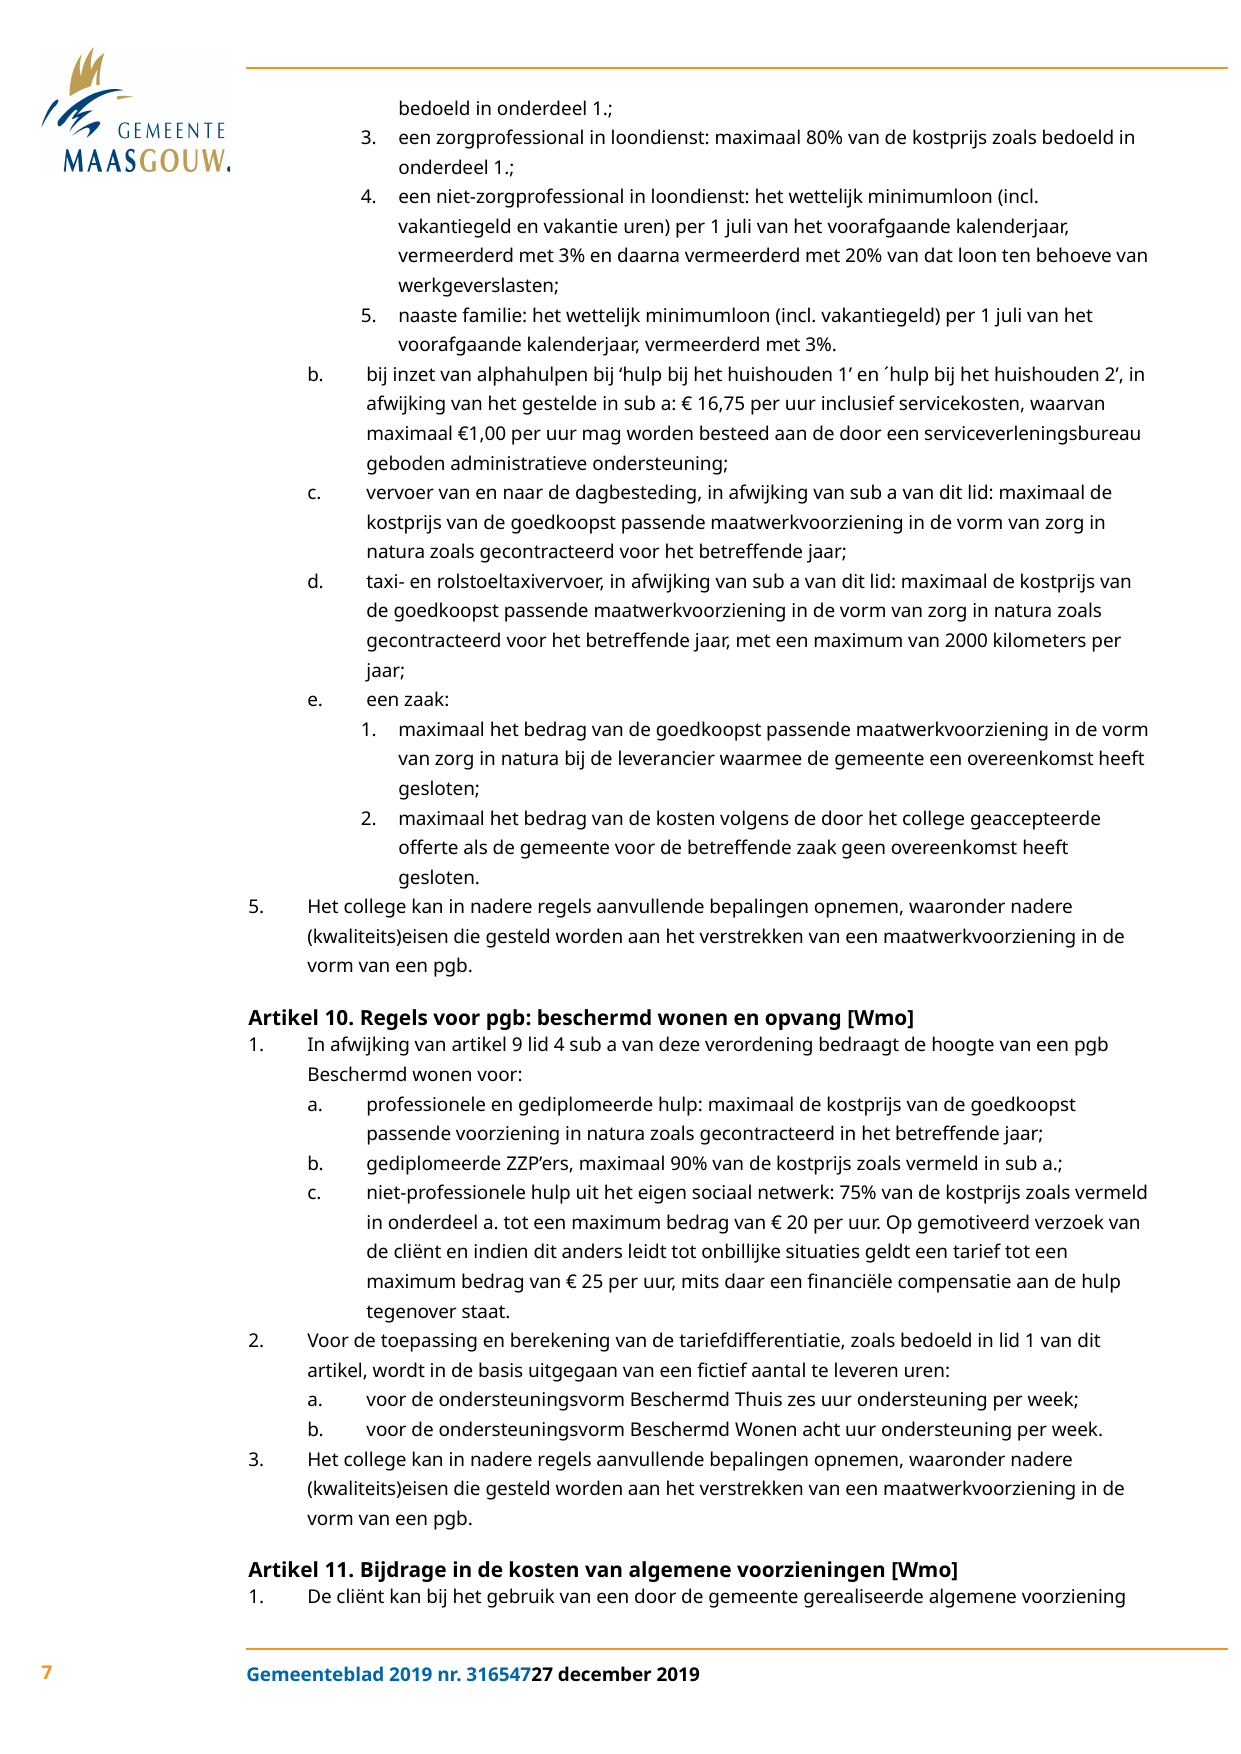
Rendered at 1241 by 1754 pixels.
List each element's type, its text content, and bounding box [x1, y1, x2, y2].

list voor de ondersteuningsvorm Beschermd Thuis zes uur ondersteuning per week; [307, 1387, 1152, 1412]
list maximaal het bedrag van de goedkoopst passende maatwerkvoorziening in de vorm van zorg in natura bij de leverancier waarmee de gemeente een overeenkomst heeft gesloten; [361, 716, 1152, 801]
list Voor de toepassing en berekening van de tariefdifferentiatie, zoals bedoeld in lid 1 van dit artikel, wordt in de basis uitgegaan van een fictief aantal te leveren uren: [248, 1327, 1152, 1383]
list De cliënt kan bij het gebruik van een door de gemeente gerealiseerde algemene voorziening [248, 1584, 1152, 1609]
list maximaal het bedrag van de kosten volgens de door het college geaccepteerde offerte als de gemeente voor de betreffende zaak geen overeenkomst heeft gesloten. [361, 805, 1152, 890]
list een zaak: [307, 686, 1152, 712]
text Artikel 10. Regels voor pgb: beschermd wonen en opvang [Wmo] [248, 1003, 1152, 1032]
list voor de ondersteuningsvorm Beschermd Wonen acht uur ondersteuning per week. [307, 1416, 1152, 1442]
list bij inzet van alphahulpen bij ‘hulp bij het huishouden 1’ en ´hulp bij het huishouden 2’, in afwijking van het gestelde in sub a: € 16,75 per uur inclusief servicekosten, waarvan maximaal €1,00 per uur mag worden besteed aan de door een serviceverleningsbureau geboden administratieve ondersteuning; [307, 361, 1152, 476]
list een niet-zorgprofessional in loondienst: het wettelijk minimumloon (incl. vakantiegeld en vakantie uren) per 1 juli van het voorafgaande kalenderjaar, vermeerderd met 3% en daarna vermeerderd met 20% van dat loon ten behoeve van werkgeverslasten; [361, 183, 1152, 298]
list vervoer van en naar de dagbesteding, in afwijking van sub a van dit lid: maximaal de kostprijs van de goedkoopst passende maatwerkvoorziening in de vorm van zorg in natura zoals gecontracteerd voor het betreffende jaar; [307, 479, 1152, 564]
list professionele en gediplomeerde hulp: maximaal de kostprijs van de goedkoopst passende voorziening in natura zoals gecontracteerd in het betreffende jaar; [307, 1091, 1152, 1146]
list niet-professionele hulp uit het eigen sociaal netwerk: 75% van de kostprijs zoals vermeld in onderdeel a. tot een maximum bedrag van € 20 per uur. Op gemotiveerd verzoek van de cliënt en indien dit anders leidt tot onbillijke situaties geldt een tarief tot een maximum bedrag van € 25 per uur, mits daar een financiële compensatie aan de hulp tegenover staat. [307, 1179, 1152, 1323]
list taxi- en rolstoeltaxivervoer, in afwijking van sub a van dit lid: maximaal de kostprijs van de goedkoopst passende maatwerkvoorziening in de vorm van zorg in natura zoals gecontracteerd voor het betreffende jaar, met een maximum van 2000 kilometers per jaar; [307, 568, 1152, 683]
text Artikel 11. Bijdrage in de kosten van algemene voorzieningen [Wmo] [248, 1555, 1152, 1584]
list een zorgprofessional in loondienst: maximaal 80% van de kostprijs zoals bedoeld in onderdeel 1.; [361, 124, 1152, 180]
list Het college kan in nadere regels aanvullende bepalingen opnemen, waaronder nadere (kwaliteits)eisen die gesteld worden aan het verstrekken van een maatwerkvoorziening in de vorm van een pgb. [248, 893, 1152, 978]
list In afwijking van artikel 9 lid 4 sub a van deze verordening bedraagt de hoogte van een pgb Beschermd wonen voor: [248, 1032, 1152, 1087]
list naaste familie: het wettelijk minimumloon (incl. vakantiegeld) per 1 juli van het voorafgaande kalenderjaar, vermeerderd met 3%. [361, 302, 1152, 357]
picture [41, 47, 231, 172]
list bedoeld in onderdeel 1.; [361, 95, 1152, 121]
list Het college kan in nadere regels aanvullende bepalingen opnemen, waaronder nadere (kwaliteits)eisen die gesteld worden aan het verstrekken van een maatwerkvoorziening in de vorm van een pgb. [248, 1446, 1152, 1531]
list gediplomeerde ZZP’ers, maximaal 90% van de kostprijs zoals vermeld in sub a.; [307, 1150, 1152, 1176]
